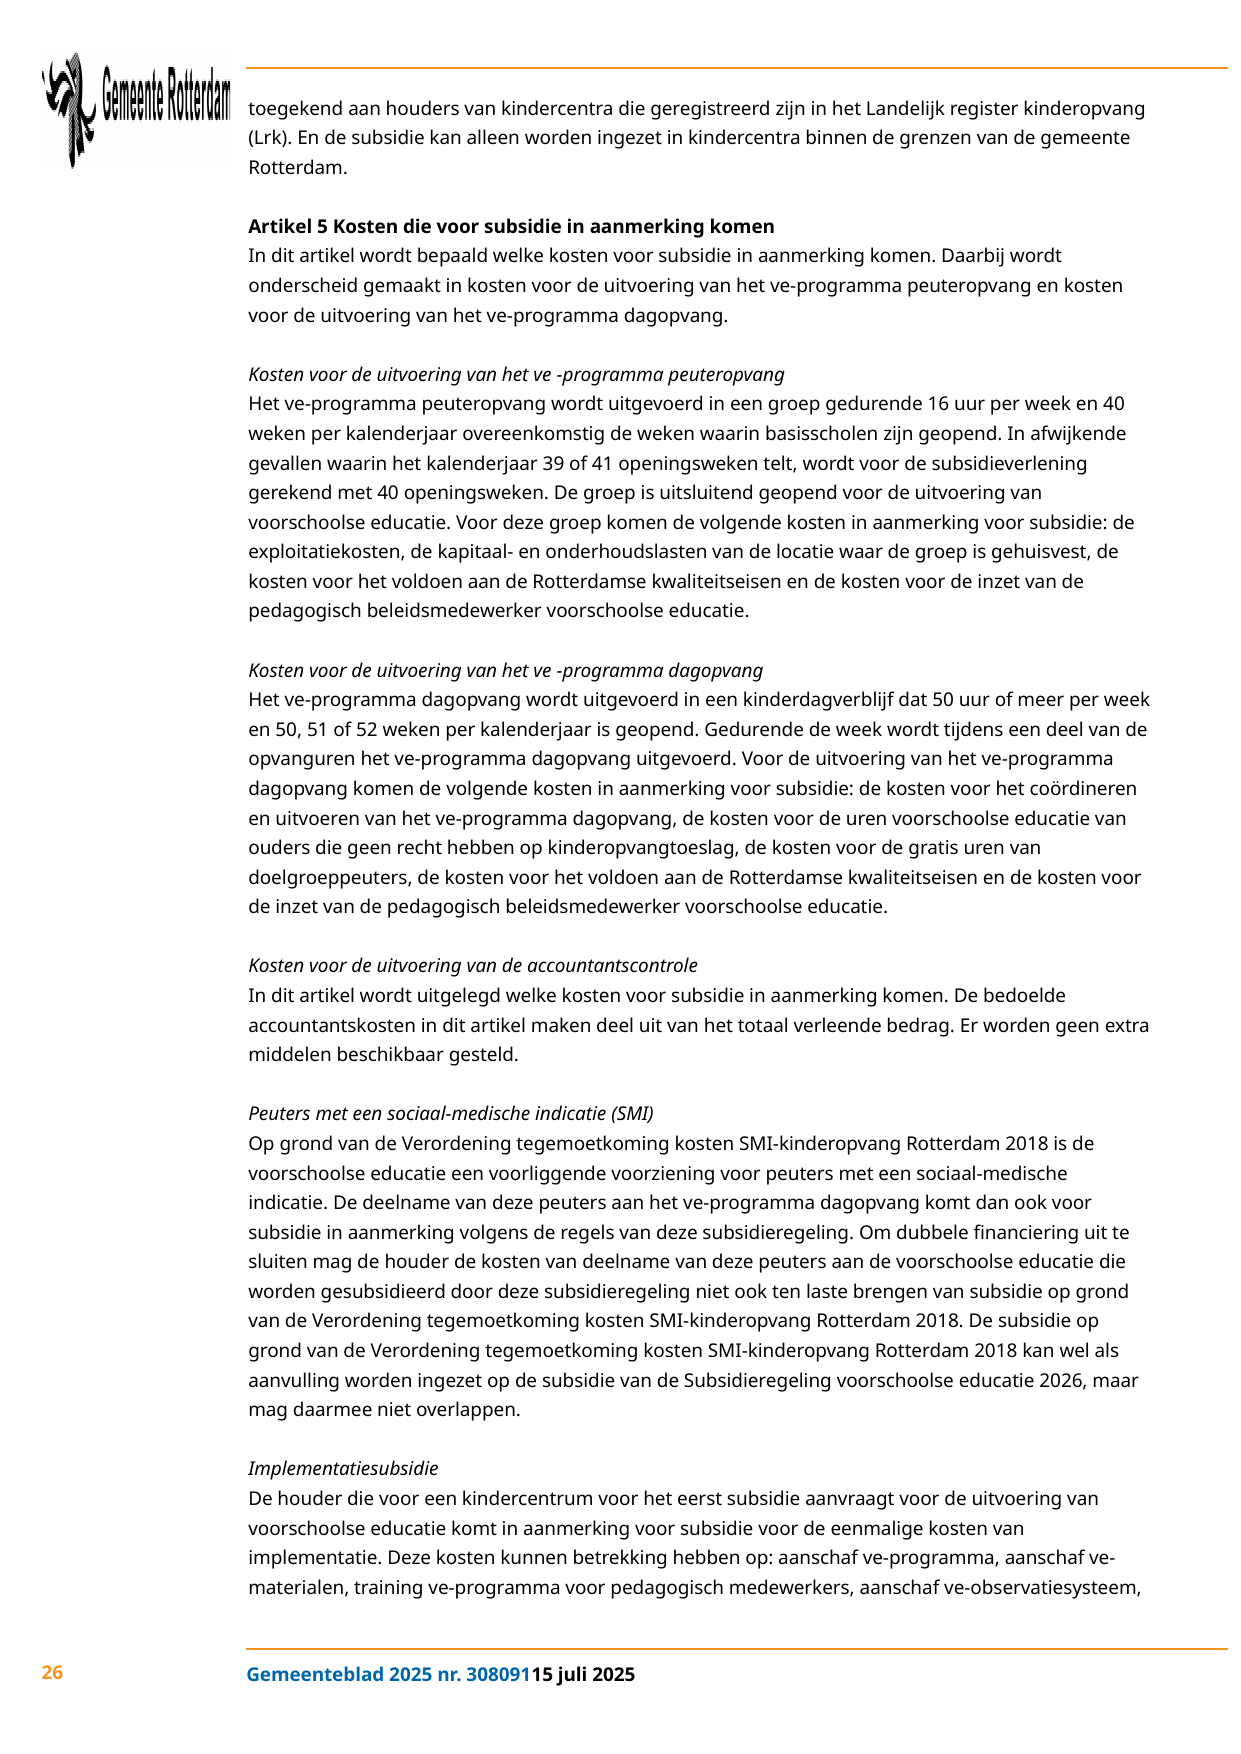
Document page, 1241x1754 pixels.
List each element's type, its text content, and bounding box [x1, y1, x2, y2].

text Op grond van de Verordening tegemoetkoming kosten SMI-kinderopvang Rotterdam 2018 is de voorschoolse educatie een voorliggende voorziening voor peuters met een sociaal-medische indicatie. De deelname van deze peuters aan het ve-programma dagopvang komt dan ook voor subsidie in aanmerking volgens de regels van deze subsidieregeling. Om dubbele financiering uit te sluiten mag de houder de kosten van deelname van deze peuters aan de voorschoolse educatie die worden gesubsidieerd door deze subsidieregeling niet ook ten laste brengen van subsidie op grond van de Verordening tegemoetkoming kosten SMI-kinderopvang Rotterdam 2018. De subsidie op grond van de Verordening tegemoetkoming kosten SMI-kinderopvang Rotterdam 2018 kan wel als aanvulling worden ingezet op de subsidie van de Subsidieregeling voorschoolse educatie 2026, maar mag daarmee niet overlappen. [248, 1130, 1152, 1422]
text In dit artikel wordt bepaald welke kosten voor subsidie in aanmerking komen. Daarbij wordt onderscheid gemaakt in kosten voor de uitvoering van het ve-programma peuteropvang en kosten voor de uitvoering van het ve-programma dagopvang. [248, 243, 1152, 328]
text Kosten voor de uitvoering van het ve -programma dagopvang [248, 657, 1152, 683]
text Implementatiesubsidie [248, 1456, 1152, 1481]
text Artikel 5 Kosten die voor subsidie in aanmerking komen [248, 213, 1152, 239]
text Het ve-programma dagopvang wordt uitgevoerd in een kinderdagverblijf dat 50 uur of meer per week en 50, 51 of 52 weken per kalenderjaar is geopend. Gedurende de week wordt tijdens een deel van de opvanguren het ve-programma dagopvang uitgevoerd. Voor de uitvoering van het ve-programma dagopvang komen de volgende kosten in aanmerking voor subsidie: de kosten voor het coördineren en uitvoeren van het ve-programma dagopvang, de kosten voor de uren voorschoolse educatie van ouders die geen recht hebben op kinderopvangtoeslag, de kosten voor de gratis uren van doelgroeppeuters, de kosten voor het voldoen aan de Rotterdamse kwaliteitseisen en de kosten voor de inzet van de pedagogisch beleidsmedewerker voorschoolse educatie. [248, 686, 1152, 919]
text toegekend aan houders van kindercentra die geregistreerd zijn in het Landelijk register kinderopvang (Lrk). En de subsidie kan alleen worden ingezet in kindercentra binnen de grenzen van de gemeente Rotterdam. [248, 95, 1152, 180]
text Kosten voor de uitvoering van het ve -programma peuteropvang [248, 361, 1152, 387]
picture [41, 47, 231, 172]
text Het ve-programma peuteropvang wordt uitgevoerd in een groep gedurende 16 uur per week en 40 weken per kalenderjaar overeenkomstig de weken waarin basisscholen zijn geopend. In afwijkende gevallen waarin het kalenderjaar 39 of 41 openingsweken telt, wordt voor de subsidieverlening gerekend met 40 openingsweken. De groep is uitsluitend geopend voor de uitvoering van voorschoolse educatie. Voor deze groep komen de volgende kosten in aanmerking voor subsidie: de exploitatiekosten, de kapitaal- en onderhoudslasten van de locatie waar de groep is gehuisvest, de kosten voor het voldoen aan de Rotterdamse kwaliteitseisen en de kosten voor de inzet van de pedagogisch beleidsmedewerker voorschoolse educatie. [248, 391, 1152, 623]
text In dit artikel wordt uitgelegd welke kosten voor subsidie in aanmerking komen. De bedoelde accountantskosten in dit artikel maken deel uit van het totaal verleende bedrag. Er worden geen extra middelen beschikbaar gesteld. [248, 982, 1152, 1067]
text Peuters met een sociaal-medische indicatie (SMI) [248, 1101, 1152, 1126]
text De houder die voor een kindercentrum voor het eerst subsidie aanvraagt voor de uitvoering van voorschoolse educatie komt in aanmerking voor subsidie voor de eenmalige kosten van implementatie. Deze kosten kunnen betrekking hebben op: aanschaf ve-programma, aanschaf ve-materialen, training ve-programma voor pedagogisch medewerkers, aanschaf ve-observatiesysteem, [248, 1485, 1152, 1600]
text Kosten voor de uitvoering van de accountantscontrole [248, 953, 1152, 978]
